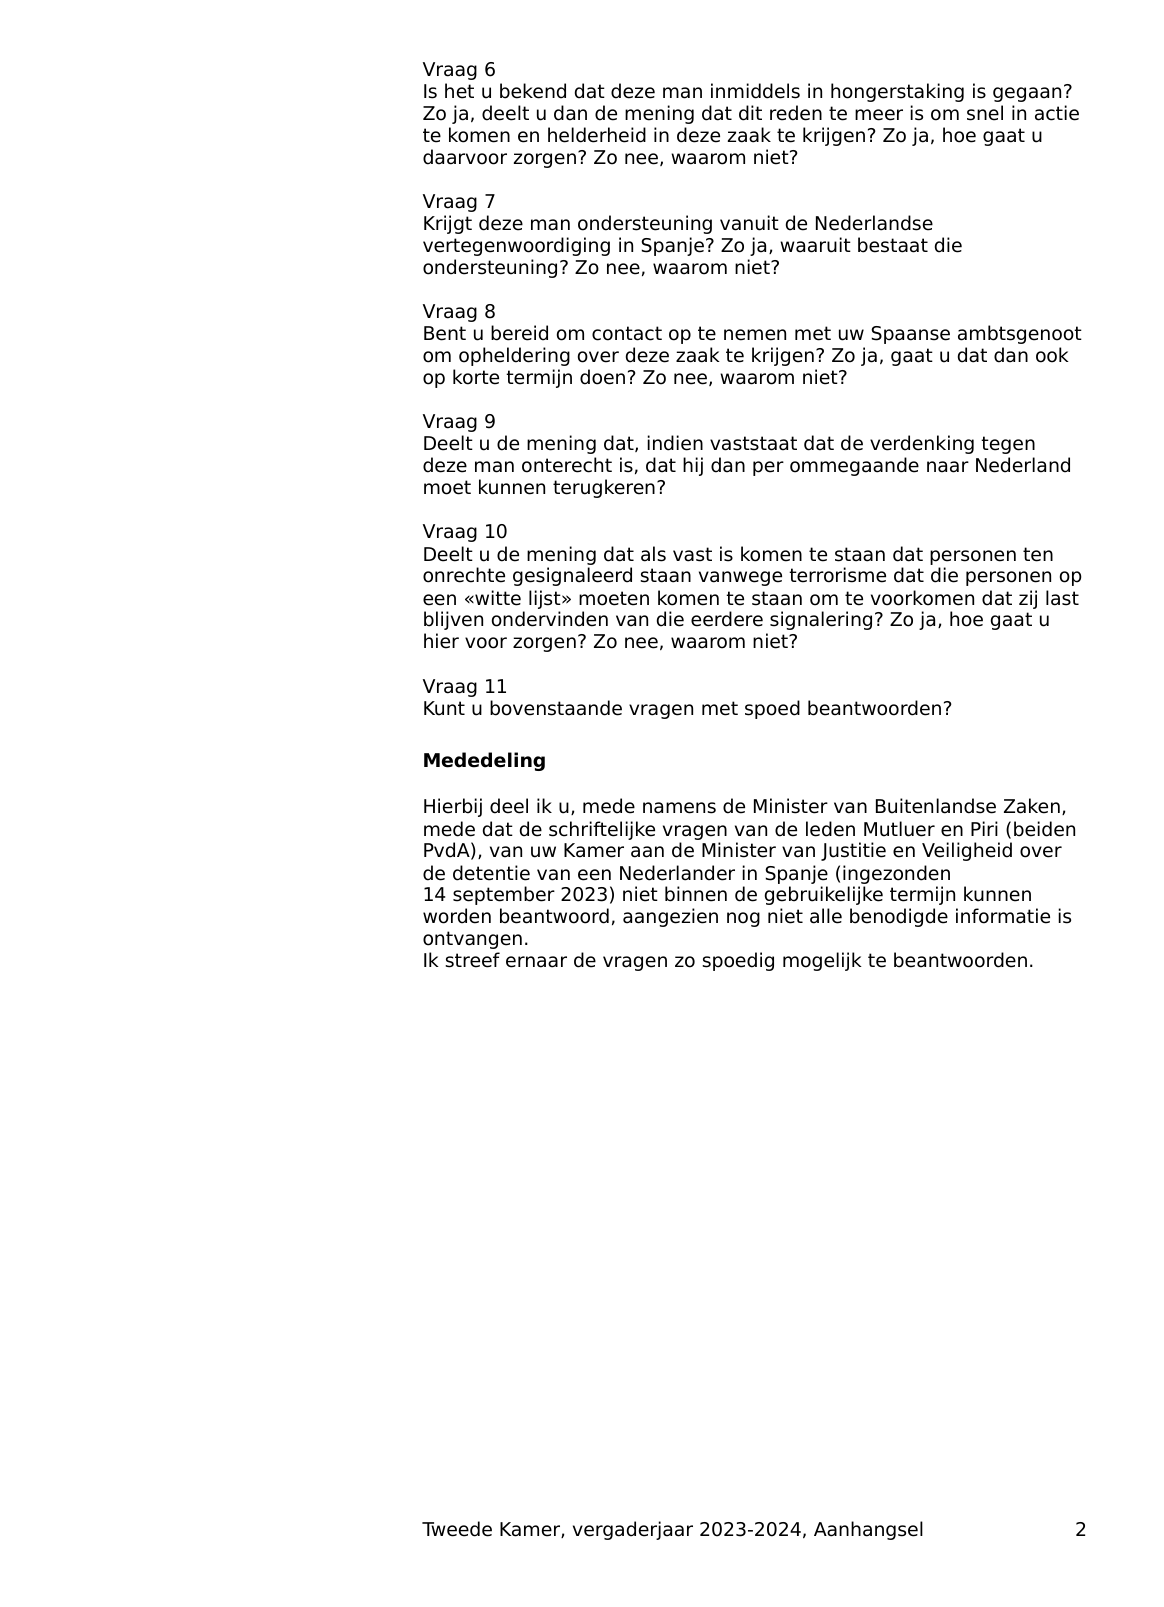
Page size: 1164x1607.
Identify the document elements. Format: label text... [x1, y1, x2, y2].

text Hierbij deel ik u, mede namens de Minister van Buitenlandse Zaken, mede dat de schriftelijke vragen van de leden Mutluer en Piri (beiden PvdA), van uw Kamer aan de Minister van Justitie en Veiligheid over de detentie van een Nederlander in Spanje (ingezonden 14 september 2023) niet binnen de gebruikelijke termijn kunnen worden beantwoord, aangezien nog niet alle benodigde informatie is ontvangen. [422, 796, 1087, 950]
text Vraag 11 [422, 676, 1087, 697]
text Vraag 7 [422, 191, 1087, 213]
text Vraag 9 [422, 411, 1087, 433]
text Bent u bereid om contact op te nemen met uw Spaanse ambtsgenoot om opheldering over deze zaak te krijgen? Zo ja, gaat u dat dan ook op korte termijn doen? Zo nee, waarom niet? [422, 323, 1087, 389]
text Vraag 6 [422, 59, 1087, 81]
text Is het u bekend dat deze man inmiddels in hongerstaking is gegaan? Zo ja, deelt u dan de mening dat dit reden te meer is om snel in actie te komen en helderheid in deze zaak te krijgen? Zo ja, hoe gaat u daarvoor zorgen? Zo nee, waarom niet? [422, 81, 1087, 169]
text Kunt u bovenstaande vragen met spoed beantwoorden? [422, 697, 1087, 719]
text Deelt u de mening dat als vast is komen te staan dat personen ten onrechte gesignaleerd staan vanwege terrorisme dat die personen op een «witte lijst» moeten komen te staan om te voorkomen dat zij last blijven ondervinden van die eerdere signalering? Zo ja, hoe gaat u hier voor zorgen? Zo nee, waarom niet? [422, 543, 1087, 653]
text Vraag 10 [422, 521, 1087, 543]
text Deelt u de mening dat, indien vaststaat dat de verdenking tegen deze man onterecht is, dat hij dan per ommegaande naar Nederland moet kunnen terugkeren? [422, 433, 1087, 499]
text Ik streef ernaar de vragen zo spoedig mogelijk te beantwoorden. [422, 950, 1087, 972]
text Krijgt deze man ondersteuning vanuit de Nederlandse vertegenwoordiging in Spanje? Zo ja, waaruit bestaat die ondersteuning? Zo nee, waarom niet? [422, 213, 1087, 279]
subtitle Mededeling [422, 749, 1087, 771]
text Vraag 8 [422, 301, 1087, 323]
